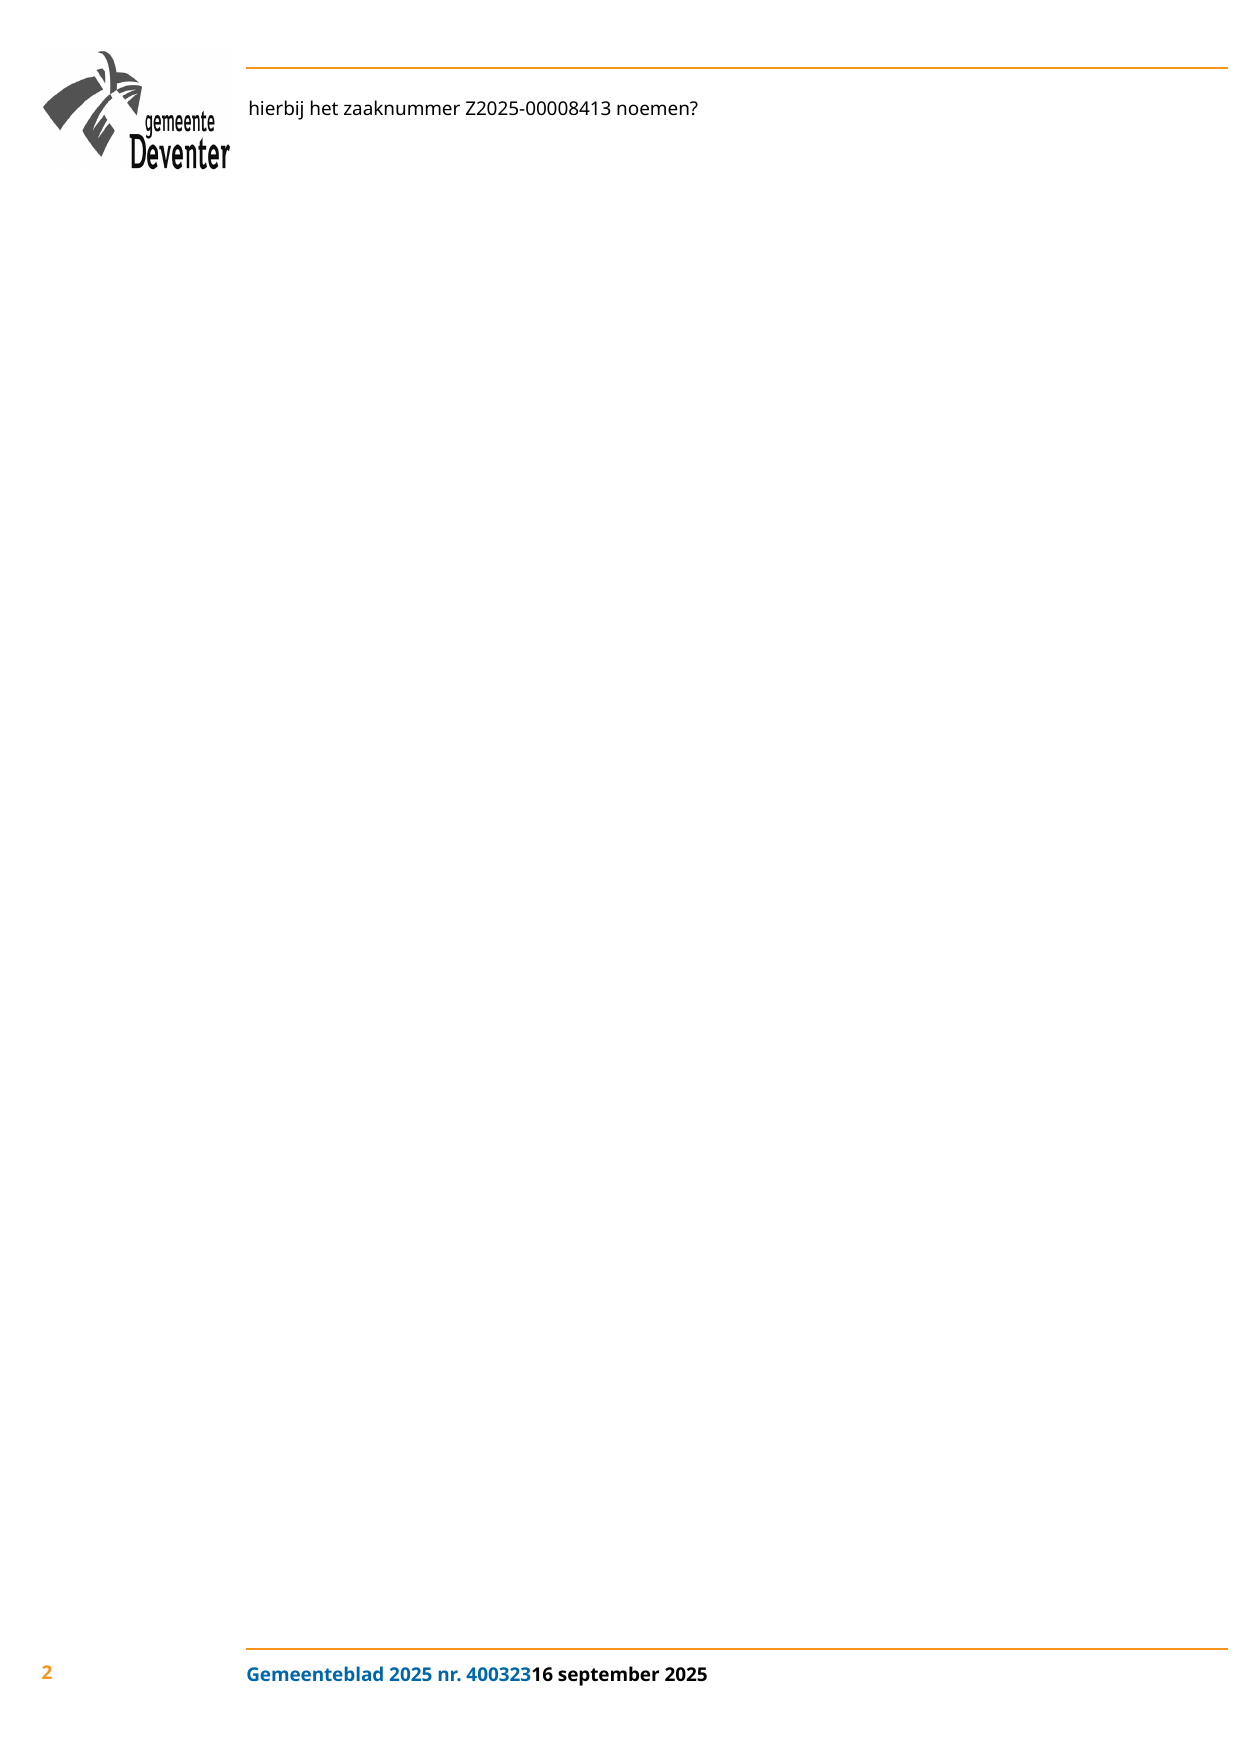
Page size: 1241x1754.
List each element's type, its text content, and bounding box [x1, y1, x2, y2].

picture [41, 47, 231, 172]
text hierbij het zaaknummer Z2025-00008413 noemen? [248, 95, 1152, 121]
